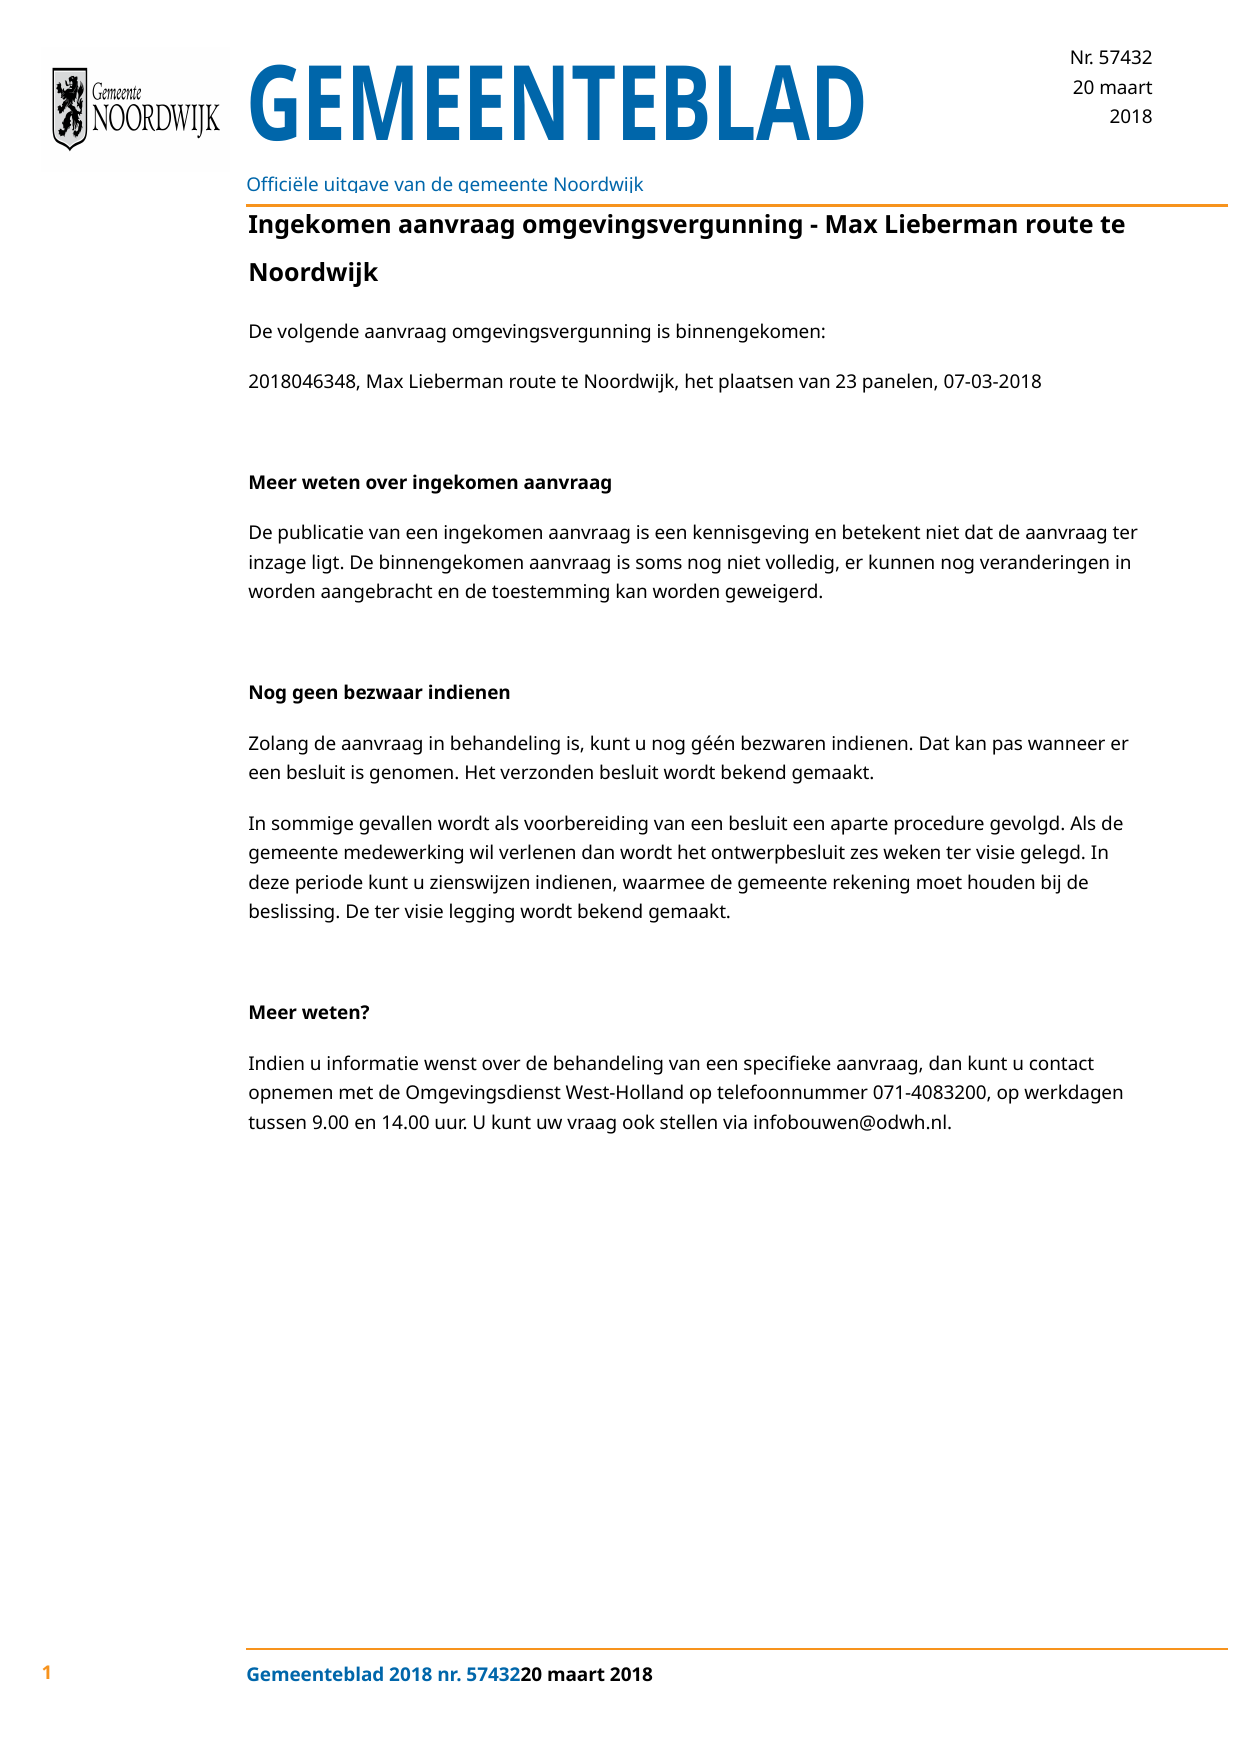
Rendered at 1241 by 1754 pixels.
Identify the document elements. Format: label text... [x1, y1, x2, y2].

text Meer weten over ingekomen aanvraag [248, 469, 1152, 495]
text 2018046348, Max Lieberman route te Noordwijk, het plaatsen van 23 panelen, 07-03-2018 [248, 368, 1152, 394]
text De volgende aanvraag omgevingsvergunning is binnengekomen: [248, 318, 1152, 344]
text Ingekomen aanvraag omgevingsvergunning - Max Lieberman route te Noordwijk [248, 207, 1152, 288]
picture [41, 47, 231, 172]
text De publicatie van een ingekomen aanvraag is een kennisgeving en betekent niet dat de aanvraag ter inzage ligt. De binnengekomen aanvraag is soms nog niet volledig, er kunnen nog veranderingen in worden aangebracht en de toestemming kan worden geweigerd. [248, 519, 1152, 604]
text Meer weten? [248, 999, 1152, 1025]
text Zolang de aanvraag in behandeling is, kunt u nog géén bezwaren indienen. Dat kan pas wanneer er een besluit is genomen. Het verzonden besluit wordt bekend gemaakt. [248, 730, 1152, 785]
text Nog geen bezwaar indienen [248, 679, 1152, 705]
text In sommige gevallen wordt als voorbereiding van een besluit een aparte procedure gevolgd. Als de gemeente medewerking wil verlenen dan wordt het ontwerpbesluit zes weken ter visie gelegd. In deze periode kunt u zienswijzen indienen, waarmee de gemeente rekening moet houden bij de beslissing. De ter visie legging wordt bekend gemaakt. [248, 810, 1152, 924]
text Indien u informatie wenst over de behandeling van een specifieke aanvraag, dan kunt u contact opnemen met de Omgevingsdienst West-Holland op telefoonnummer 071-4083200, op werkdagen tussen 9.00 en 14.00 uur. U kunt uw vraag ook stellen via infobouwen@odwh.nl. [248, 1050, 1152, 1135]
